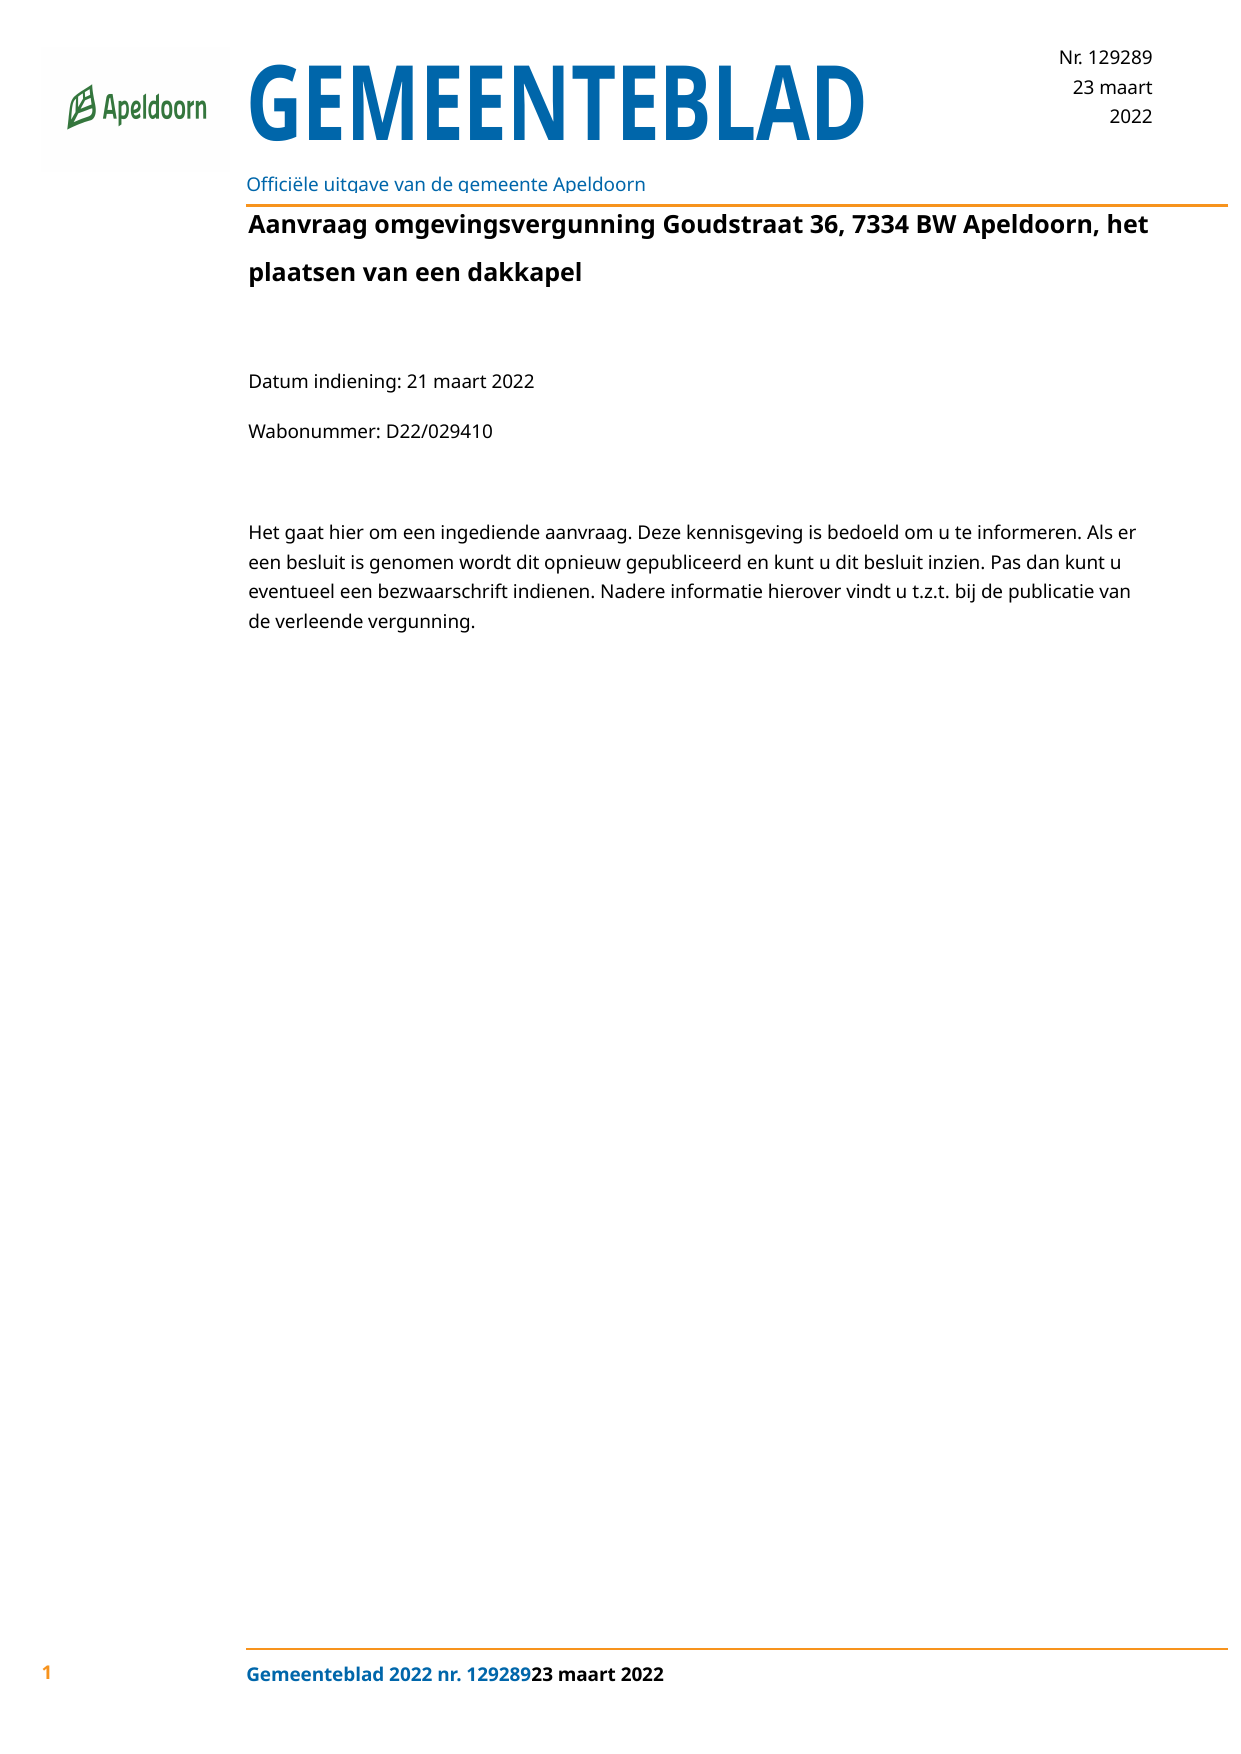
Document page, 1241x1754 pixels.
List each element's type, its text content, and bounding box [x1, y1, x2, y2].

text Datum indiening: 21 maart 2022 [248, 368, 1152, 394]
text Aanvraag omgevingsvergunning Goudstraat 36, 7334 BW Apeldoorn, het plaatsen van een dakkapel [248, 207, 1152, 288]
picture [41, 47, 231, 172]
text Het gaat hier om een ingediende aanvraag. Deze kennisgeving is bedoeld om u te informeren. Als er een besluit is genomen wordt dit opnieuw gepubliceerd en kunt u dit besluit inzien. Pas dan kunt u eventueel een bezwaarschrift indienen. Nadere informatie hierover vindt u t.z.t. bij de publicatie van de verleende vergunning. [248, 519, 1152, 634]
text Wabonummer: D22/029410 [248, 419, 1152, 444]
